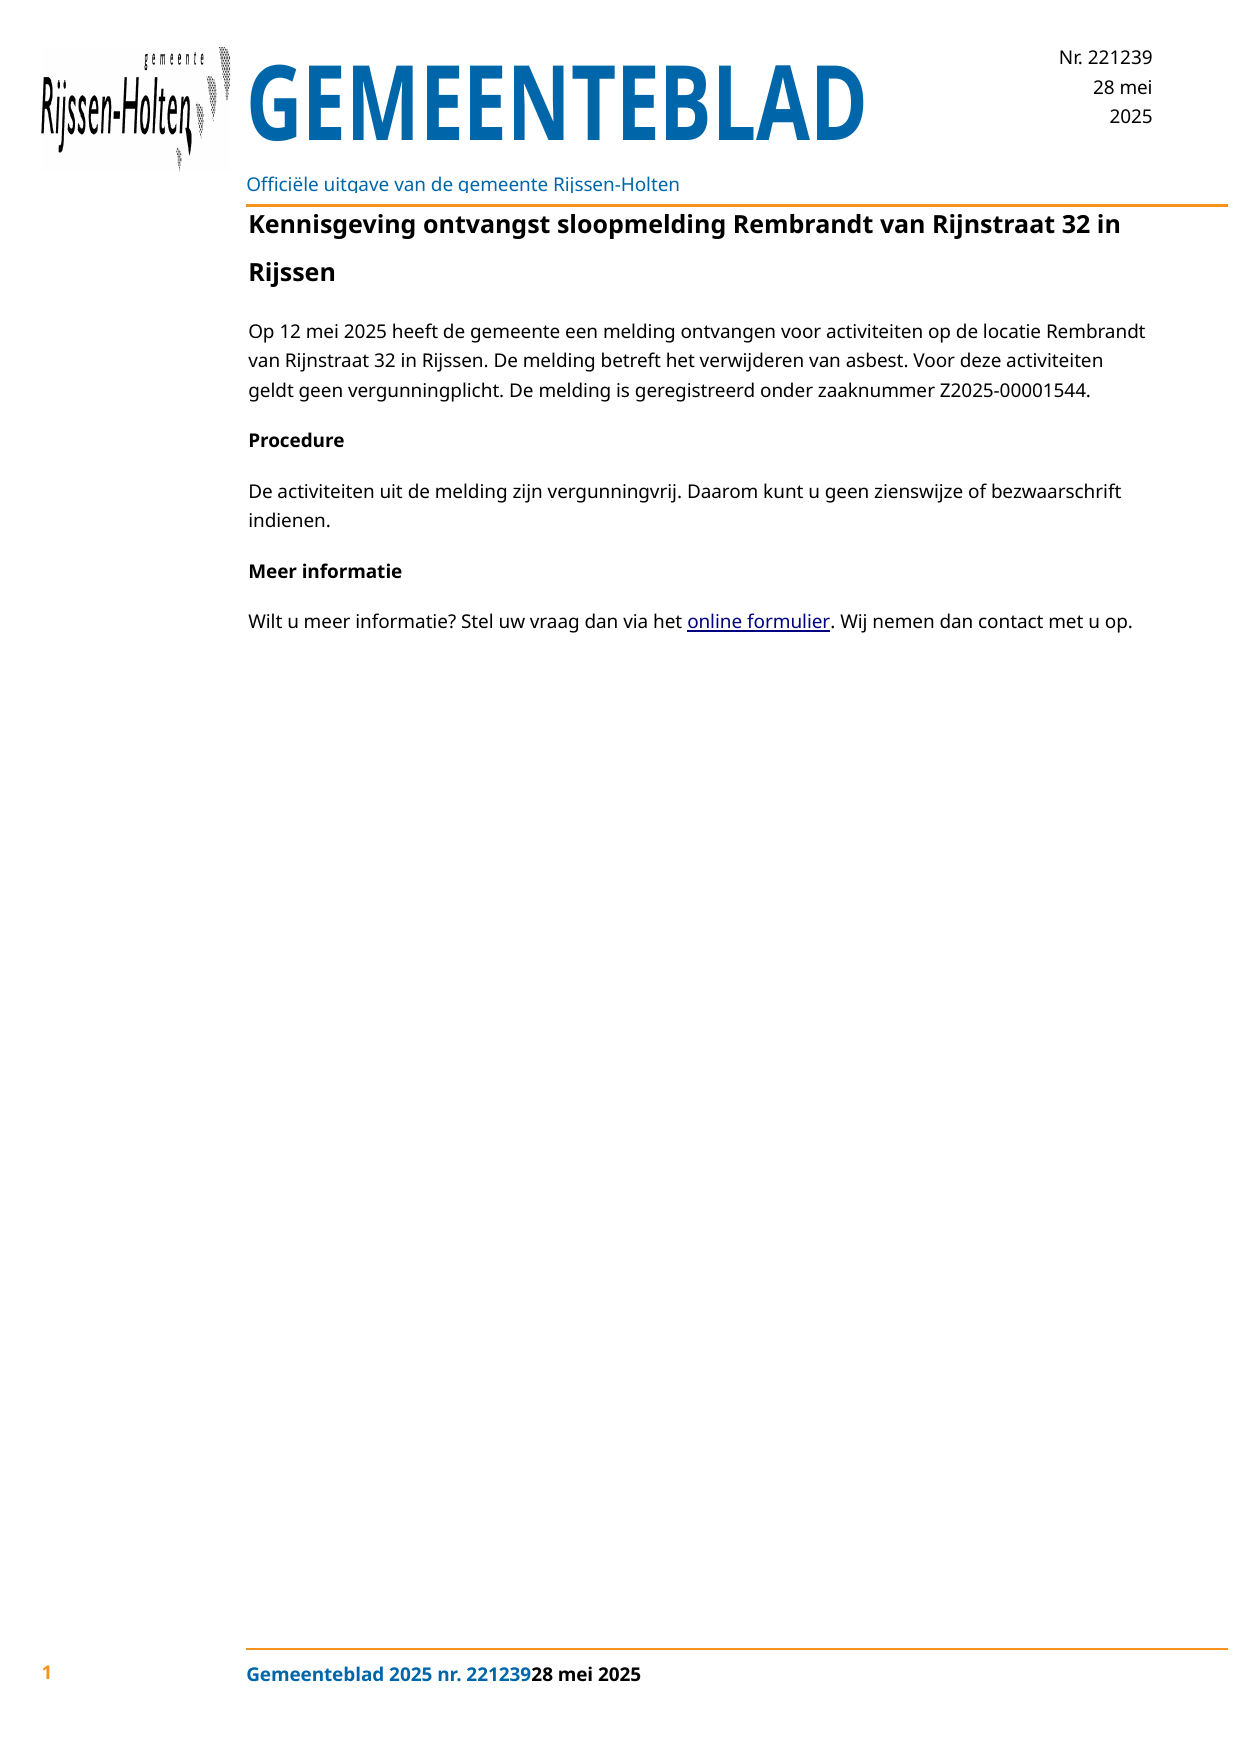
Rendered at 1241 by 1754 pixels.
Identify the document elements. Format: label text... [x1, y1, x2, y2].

text Op 12 mei 2025 heeft de gemeente een melding ontvangen voor activiteiten op de locatie Rembrandt van Rijnstraat 32 in Rijssen. De melding betreft het verwijderen van asbest. Voor deze activiteiten geldt geen vergunningplicht. De melding is geregistreerd onder zaaknummer Z2025-00001544. [248, 318, 1152, 403]
text De activiteiten uit de melding zijn vergunningvrij. Daarom kunt u geen zienswijze of bezwaarschrift indienen. [248, 478, 1152, 533]
picture [41, 47, 231, 172]
text Meer informatie [248, 558, 1152, 584]
text Kennisgeving ontvangst sloopmelding Rembrandt van Rijnstraat 32 in Rijssen [248, 207, 1152, 288]
text Procedure [248, 427, 1152, 453]
text Wilt u meer informatie? Stel uw vraag dan via het online formulier. Wij nemen dan contact met u op. [248, 608, 1152, 634]
